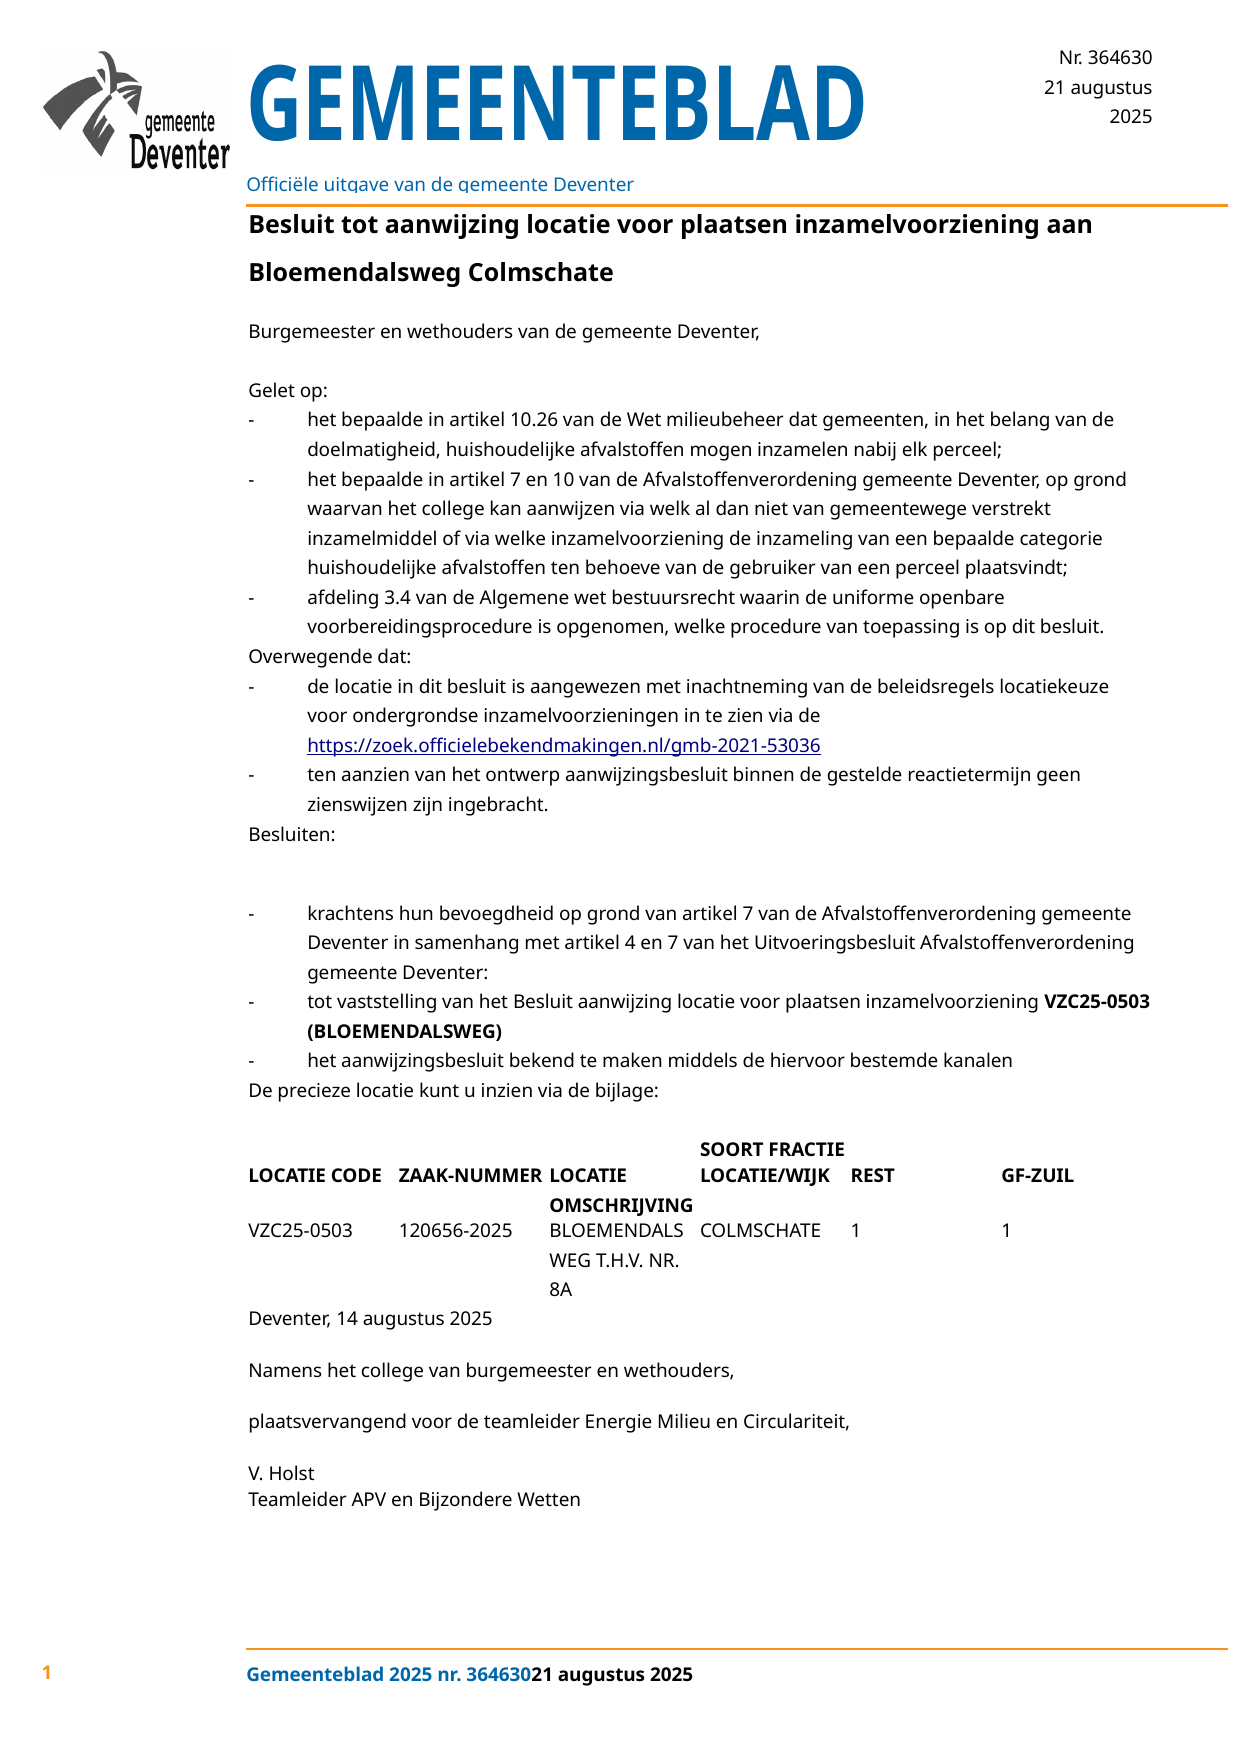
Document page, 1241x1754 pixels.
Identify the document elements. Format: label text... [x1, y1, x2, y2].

table_cell LOCATIE CODE [248, 1162, 398, 1217]
text Deventer, 14 augustus 2025 [248, 1306, 1152, 1331]
list krachtens hun bevoegdheid op grond van artikel 7 van de Afvalstoffenverordening gemeente Deventer in samenhang met artikel 4 en 7 van het Uitvoeringsbesluit Afvalstoffenverordening gemeente Deventer: [248, 900, 1152, 984]
table_header [1001, 1136, 1152, 1162]
list het aanwijzingsbesluit bekend te maken middels de hiervoor bestemde kanalen [248, 1048, 1152, 1073]
table_cell 120656-2025 [399, 1218, 549, 1302]
table_header [399, 1136, 549, 1162]
table_cell 1 [850, 1218, 1001, 1302]
text Burgemeester en wethouders van de gemeente Deventer, [248, 318, 1152, 344]
list tot vaststelling van het Besluit aanwijzing locatie voor plaatsen inzamelvoorziening VZC25-0503 (BLOEMENDALSWEG) [248, 988, 1152, 1044]
table_header [549, 1136, 700, 1162]
text Besluiten: [248, 821, 1152, 847]
table_cell LOCATIE OMSCHRIJVING [549, 1162, 700, 1217]
text V. Holst [248, 1460, 1152, 1486]
table_cell ZAAK-NUMMER [399, 1162, 549, 1217]
list afdeling 3.4 van de Algemene wet bestuursrecht waarin de uniforme openbare voorbereidingsprocedure is opgenomen, welke procedure van toepassing is op dit besluit. [248, 584, 1152, 639]
table_header [248, 1136, 398, 1162]
text Namens het college van burgemeester en wethouders, [248, 1357, 1152, 1383]
table_cell REST [850, 1162, 1001, 1217]
text De precieze locatie kunt u inzien via de bijlage: [248, 1077, 1152, 1103]
table_header SOORT FRACTIE [700, 1136, 1001, 1162]
list het bepaalde in artikel 7 en 10 van de Afvalstoffenverordening gemeente Deventer, op grond waarvan het college kan aanwijzen via welk al dan niet van gemeentewege verstrekt inzamelmiddel of via welke inzamelvoorziening de inzameling van een bepaalde categorie huishoudelijke afvalstoffen ten behoeve van de gebruiker van een perceel plaatsvindt; [248, 466, 1152, 580]
table_cell LOCATIE/WIJK [700, 1162, 850, 1217]
list ten aanzien van het ontwerp aanwijzingsbesluit binnen de gestelde reactietermijn geen zienswijzen zijn ingebracht. [248, 762, 1152, 817]
list de locatie in dit besluit is aangewezen met inachtneming van de beleidsregels locatiekeuze voor ondergrondse inzamelvoorzieningen in te zien via de https://zoek.officielebekendmakingen.nl/gmb-2021-53036 [248, 673, 1152, 758]
table_cell BLOEMENDALSWEG T.H.V. NR. 8A [549, 1218, 700, 1302]
text Besluit tot aanwijzing locatie voor plaatsen inzamelvoorziening aan Bloemendalsweg Colmschate [248, 207, 1152, 288]
table_cell GF-ZUIL [1001, 1162, 1152, 1217]
text Teamleider APV en Bijzondere Wetten [248, 1486, 1152, 1511]
text Gelet op: [248, 377, 1152, 403]
list het bepaalde in artikel 10.26 van de Wet milieubeheer dat gemeenten, in het belang van de doelmatigheid, huishoudelijke afvalstoffen mogen inzamelen nabij elk perceel; [248, 407, 1152, 462]
text Overwegende dat: [248, 643, 1152, 669]
table_cell COLMSCHATE [700, 1218, 850, 1302]
table_cell VZC25-0503 [248, 1218, 398, 1302]
picture [41, 47, 231, 172]
text plaatsvervangend voor de teamleider Energie Milieu en Circulariteit, [248, 1408, 1152, 1434]
table_cell 1 [1001, 1218, 1152, 1302]
